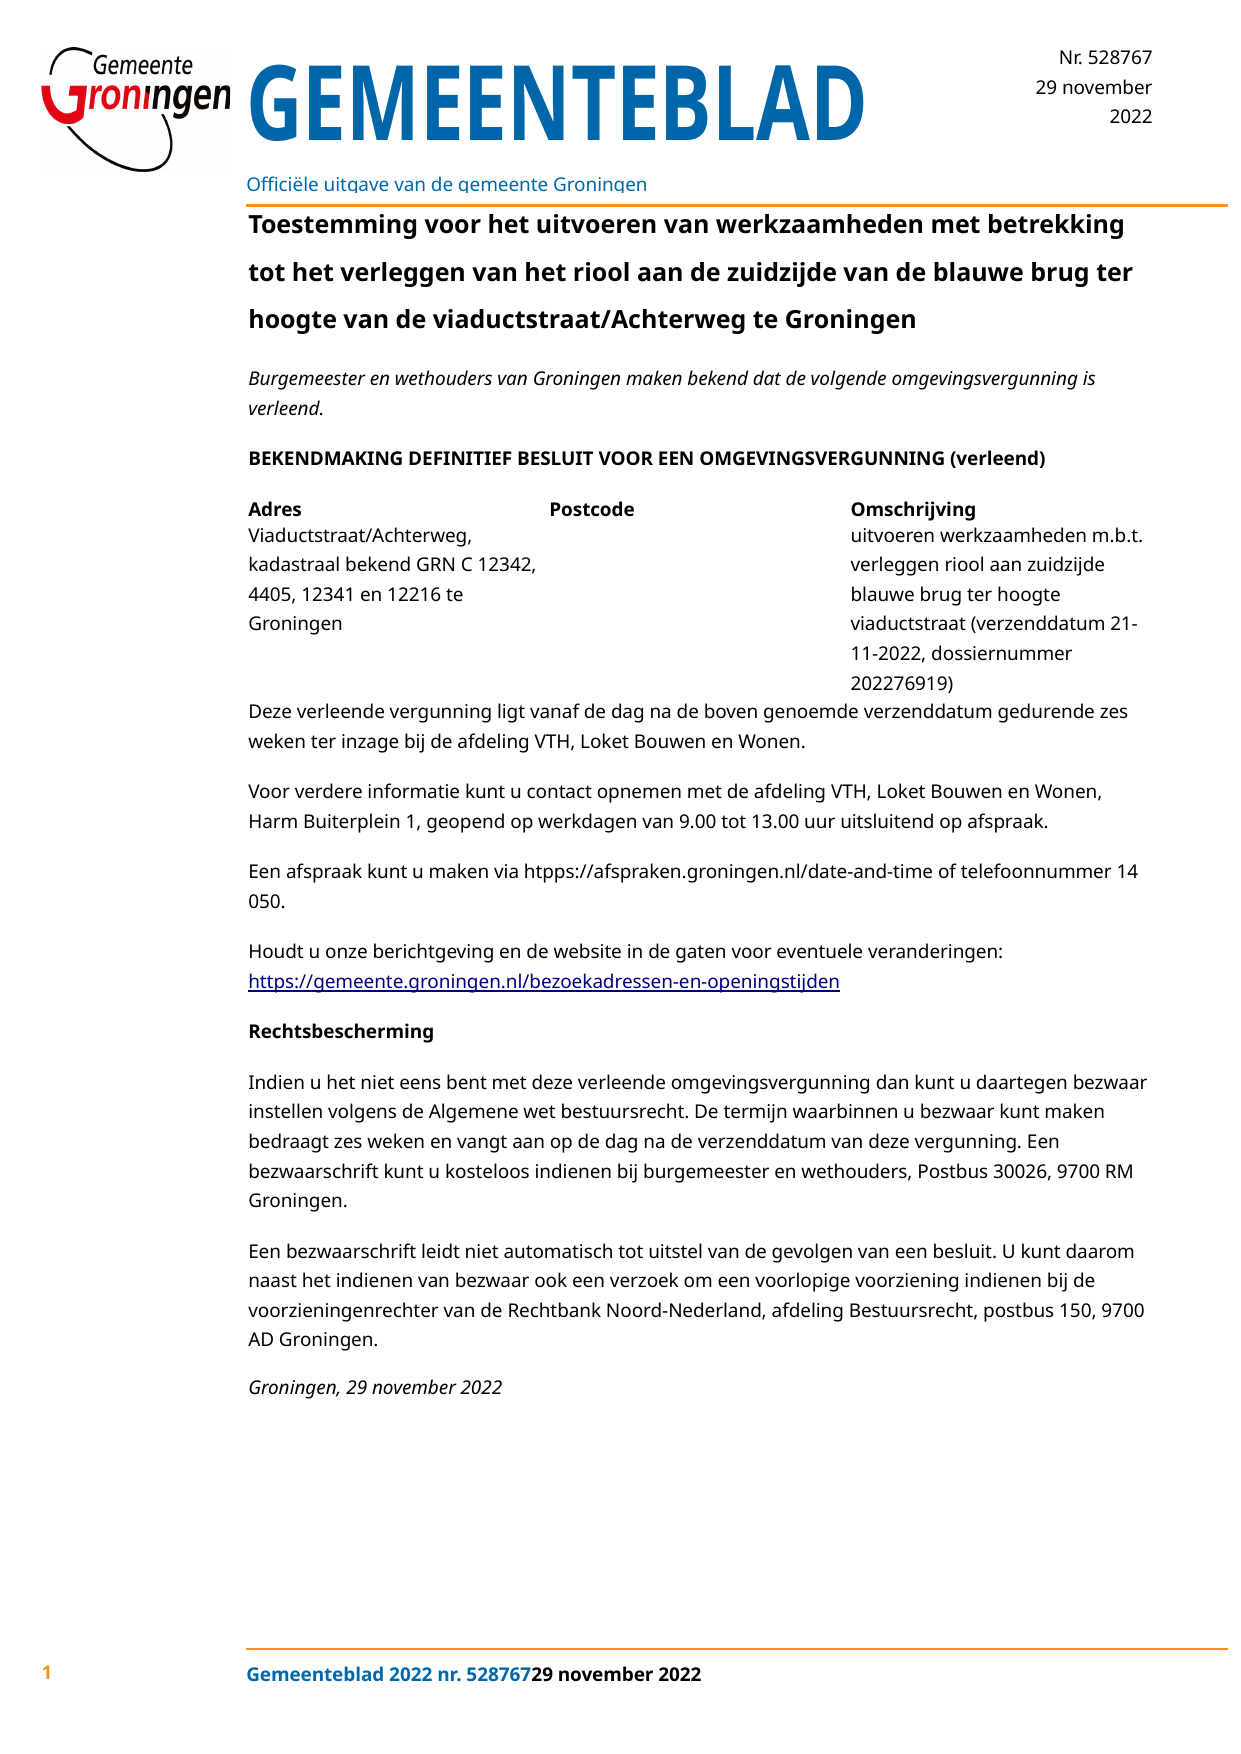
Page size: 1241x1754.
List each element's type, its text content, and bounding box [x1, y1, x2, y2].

table_header Omschrijving [850, 496, 1152, 522]
table_header Adres [248, 496, 549, 522]
text Indien u het niet eens bent met deze verleende omgevingsvergunning dan kunt u daartegen bezwaar instellen volgens de Algemene wet bestuursrecht. De termijn waarbinnen u bezwaar kunt maken bedraagt zes weken en vangt aan op de dag na de verzenddatum van deze vergunning. Een bezwaarschrift kunt u kosteloos indienen bij burgemeester en wethouders, Postbus 30026, 9700 RM Groningen. [248, 1069, 1152, 1213]
text Toestemming voor het uitvoeren van werkzaamheden met betrekking tot het verleggen van het riool aan de zuidzijde van de blauwe brug ter hoogte van de viaductstraat/Achterweg te Groningen [248, 207, 1152, 336]
table_cell Viaductstraat/Achterweg, kadastraal bekend GRN C 12342, 4405, 12341 en 12216 te Groningen [248, 522, 549, 695]
text BEKENDMAKING DEFINITIEF BESLUIT VOOR EEN OMGEVINGSVERGUNNING (verleend) [248, 446, 1152, 471]
text Een bezwaarschrift leidt niet automatisch tot uitstel van de gevolgen van een besluit. U kunt daarom naast het indienen van bezwaar ook een verzoek om een voorlopige voorziening indienen bij de voorzieningenrechter van de Rechtbank Noord-Nederland, afdeling Bestuursrecht, postbus 150, 9700 AD Groningen. [248, 1238, 1152, 1352]
text Rechtsbescherming [248, 1019, 1152, 1044]
text Deze verleende vergunning ligt vanaf de dag na de boven genoemde verzenddatum gedurende zes weken ter inzage bij de afdeling VTH, Loket Bouwen en Wonen. [248, 699, 1152, 754]
text Een afspraak kunt u maken via htpps://afspraken.groningen.nl/date-and-time of telefoonnummer 14 050. [248, 859, 1152, 914]
table_header Postcode [549, 496, 850, 522]
text Groningen, 29 november 2022 [248, 1374, 1152, 1400]
table_cell uitvoeren werkzaamheden m.b.t. verleggen riool aan zuidzijde blauwe brug ter hoogte viaductstraat (verzenddatum 21-11-2022, dossiernummer 202276919) [850, 522, 1152, 695]
picture [41, 47, 231, 172]
text Voor verdere informatie kunt u contact opnemen met de afdeling VTH, Loket Bouwen en Wonen, Harm Buiterplein 1, geopend op werkdagen van 9.00 tot 13.00 uur uitsluitend op afspraak. [248, 779, 1152, 834]
text Houdt u onze berichtgeving en de website in de gaten voor eventuele veranderingen: https://gemeente.groningen.nl/bezoekadressen-en-openingstijden [248, 939, 1152, 994]
table_cell [549, 522, 850, 695]
text Burgemeester en wethouders van Groningen maken bekend dat de volgende omgevingsvergunning is verleend. [248, 366, 1152, 421]
